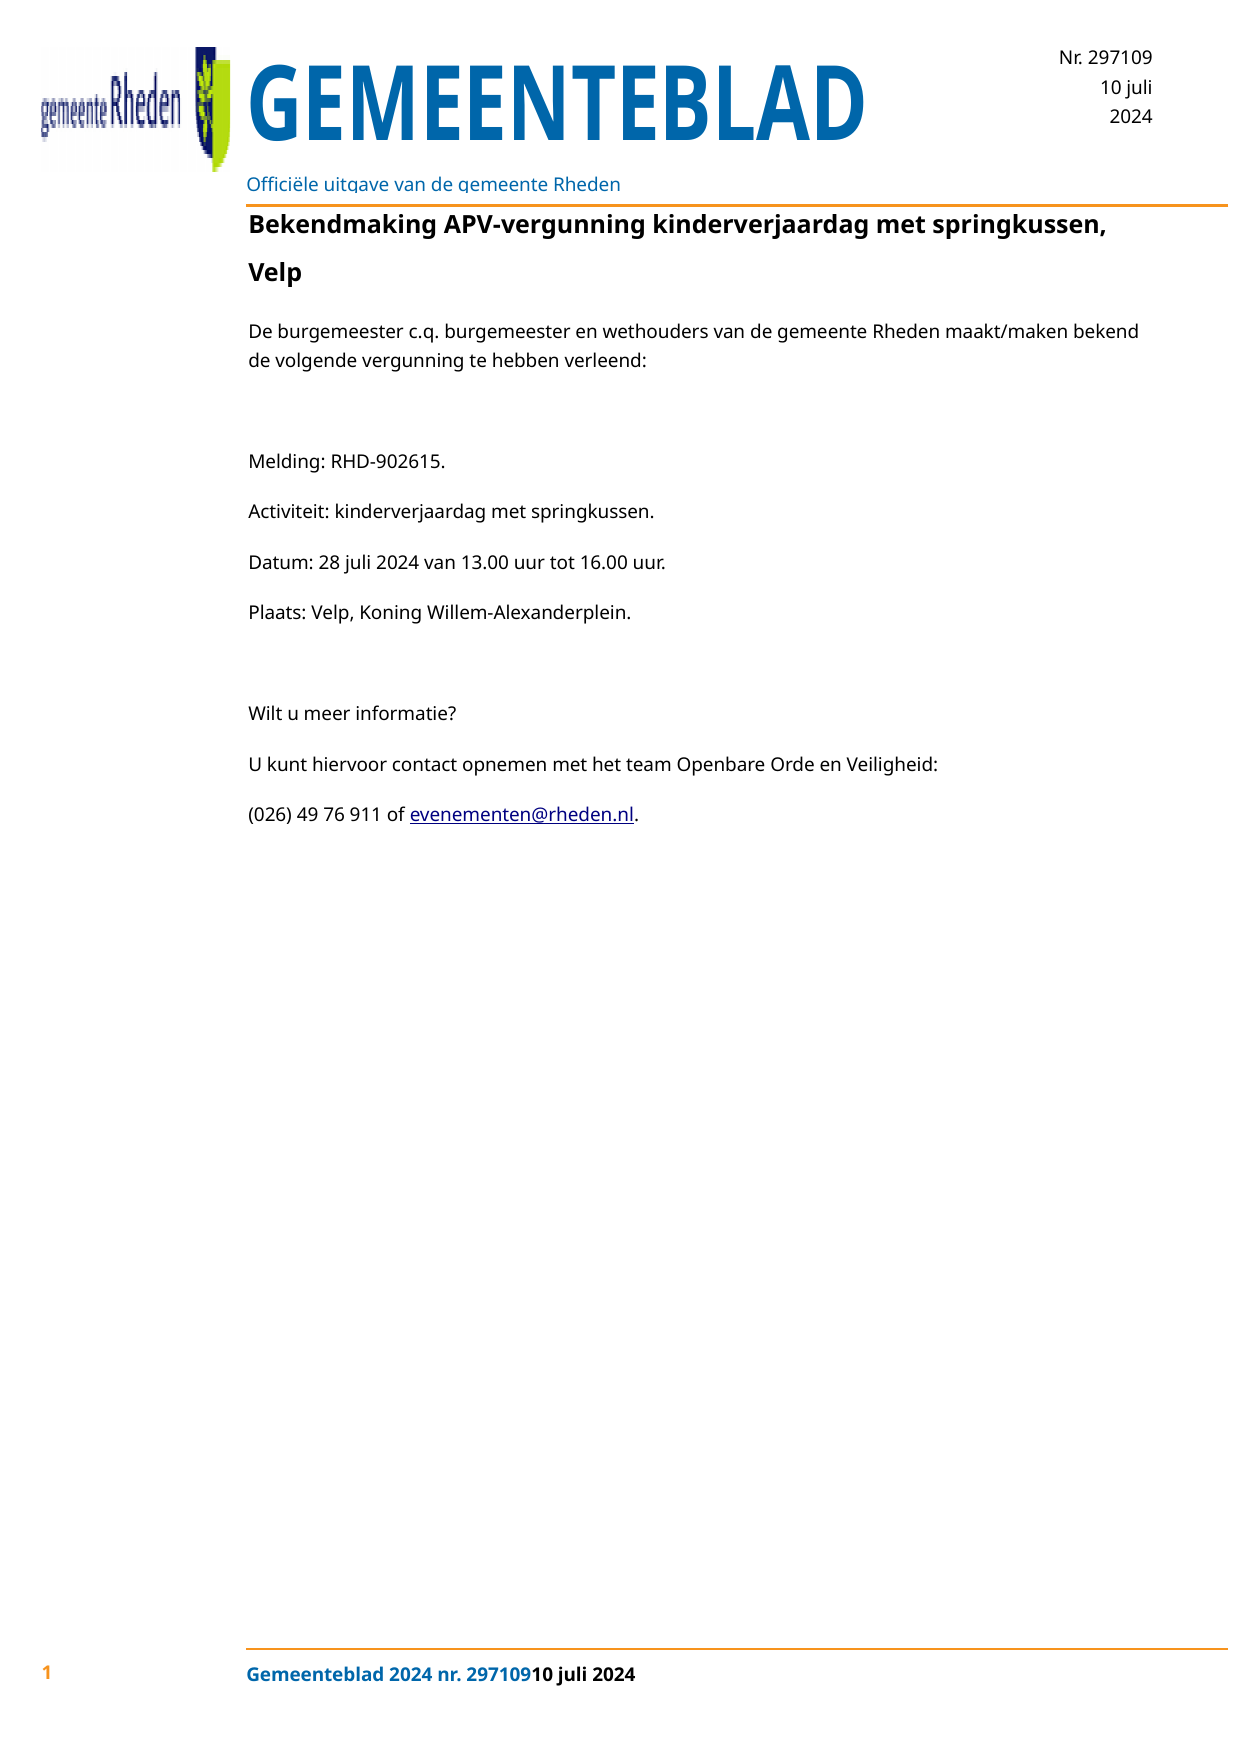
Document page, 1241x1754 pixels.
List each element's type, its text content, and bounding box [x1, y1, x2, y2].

text (026) 49 76 911 of evenementen@rheden.nl. [248, 801, 1152, 827]
picture [41, 47, 231, 172]
text Wilt u meer informatie? [248, 700, 1152, 726]
text Bekendmaking APV-vergunning kinderverjaardag met springkussen, Velp [248, 207, 1152, 288]
text Plaats: Velp, Koning Willem-Alexanderplein. [248, 599, 1152, 625]
text U kunt hiervoor contact opnemen met het team Openbare Orde en Veiligheid: [248, 751, 1152, 777]
text De burgemeester c.q. burgemeester en wethouders van de gemeente Rheden maakt/maken bekend de volgende vergunning te hebben verleend: [248, 318, 1152, 373]
text Melding: RHD-902615. [248, 448, 1152, 474]
text Datum: 28 juli 2024 van 13.00 uur tot 16.00 uur. [248, 549, 1152, 575]
text Activiteit: kinderverjaardag met springkussen. [248, 499, 1152, 524]
